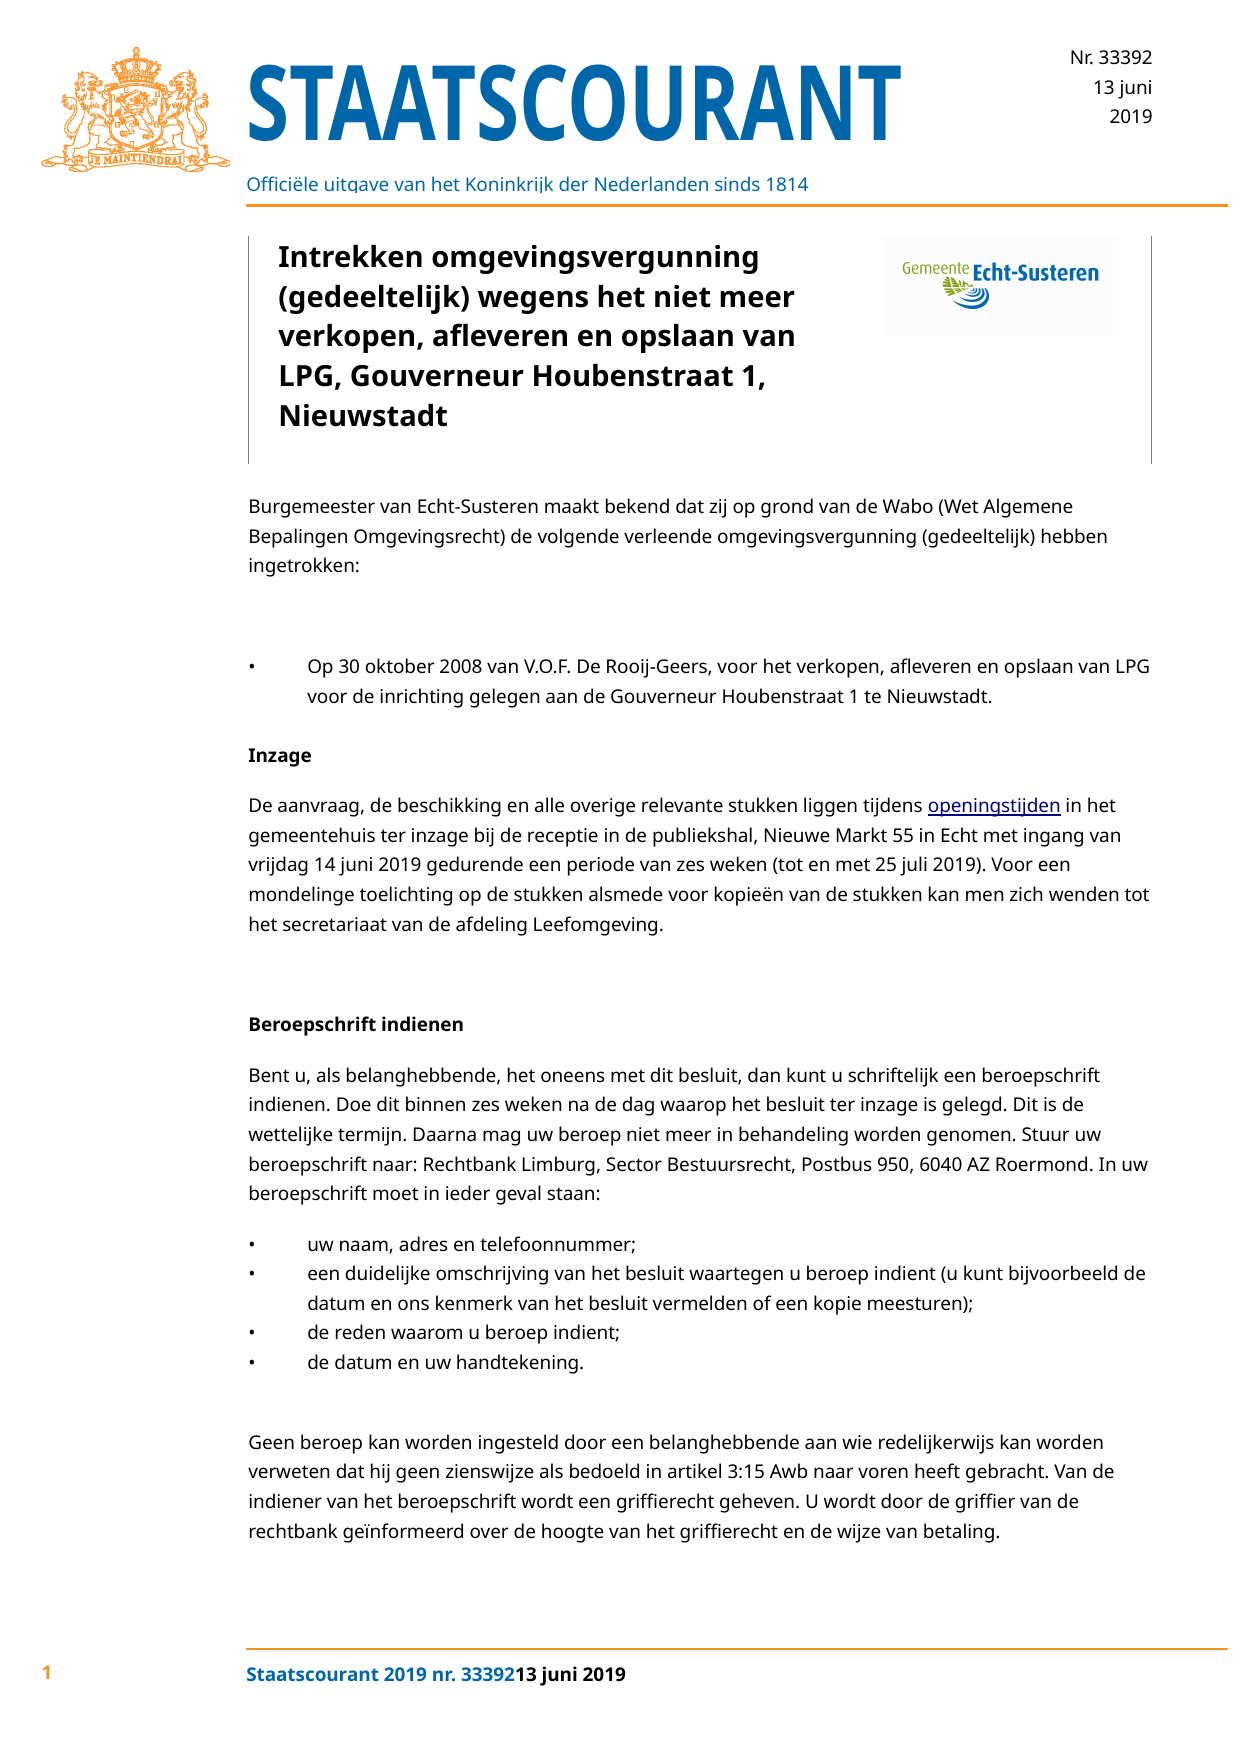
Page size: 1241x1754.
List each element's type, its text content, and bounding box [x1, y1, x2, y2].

list de reden waarom u beroep indient; [248, 1319, 1152, 1345]
text Bent u, als belanghebbende, het oneens met dit besluit, dan kunt u schriftelijk een beroepschrift indienen. Doe dit binnen zes weken na de dag waarop het besluit ter inzage is gelegd. Dit is de wettelijke termijn. Daarna mag uw beroep niet meer in behandeling worden genomen. Stuur uw beroepschrift naar: Rechtbank Limburg, Sector Bestuursrecht, Postbus 950, 6040 AZ Roermond. In uw beroepschrift moet in ieder geval staan: [248, 1062, 1152, 1206]
picture [882, 236, 1119, 335]
list een duidelijke omschrijving van het besluit waartegen u beroep indient (u kunt bijvoorbeeld de datum en ons kenmerk van het besluit vermelden of een kopie meesturen); [248, 1260, 1152, 1316]
table_header Intrekken omgevingsvergunning (gedeeltelijk) wegens het niet meer verkopen, afleveren en opslaan van LPG, Gouverneur Houbenstraat 1, Nieuwstadt [249, 236, 850, 464]
text Beroepschrift indienen [248, 1012, 1152, 1037]
text Inzage [248, 742, 1152, 768]
text Burgemeester van Echt-Susteren maakt bekend dat zij op grond van de Wabo (Wet Algemene Bepalingen Omgevingsrecht) de volgende verleende omgevingsvergunning (gedeeltelijk) hebben ingetrokken: [248, 493, 1152, 578]
text De aanvraag, de beschikking en alle overige relevante stukken liggen tijdens openingstijden in het gemeentehuis ter inzage bij de receptie in de publiekshal, Nieuwe Markt 55 in Echt met ingang van vrijdag 14 juni 2019 gedurende een periode van zes weken (tot en met 25 juli 2019). Voor een mondelinge toelichting op de stukken alsmede voor kopieën van de stukken kan men zich wenden tot het secretariaat van de afdeling Leefomgeving. [248, 792, 1152, 937]
text Geen beroep kan worden ingesteld door een belanghebbende aan wie redelijkerwijs kan worden verweten dat hij geen zienswijze als bedoeld in artikel 3:15 Awb naar voren heeft gebracht. Van de indiener van het beroepschrift wordt een griffierecht geheven. U wordt door de griffier van de rechtbank geïnformeerd over de hoogte van het griffierecht en de wijze van betaling. [248, 1429, 1152, 1544]
list Op 30 oktober 2008 van V.O.F. De Rooij-Geers, voor het verkopen, afleveren en opslaan van LPG voor de inrichting gelegen aan de Gouverneur Houbenstraat 1 te Nieuwstadt. [248, 653, 1152, 709]
table_header [850, 236, 1151, 464]
picture [41, 47, 231, 172]
list de datum en uw handtekening. [248, 1349, 1152, 1375]
list uw naam, adres en telefoonnummer; [248, 1231, 1152, 1257]
